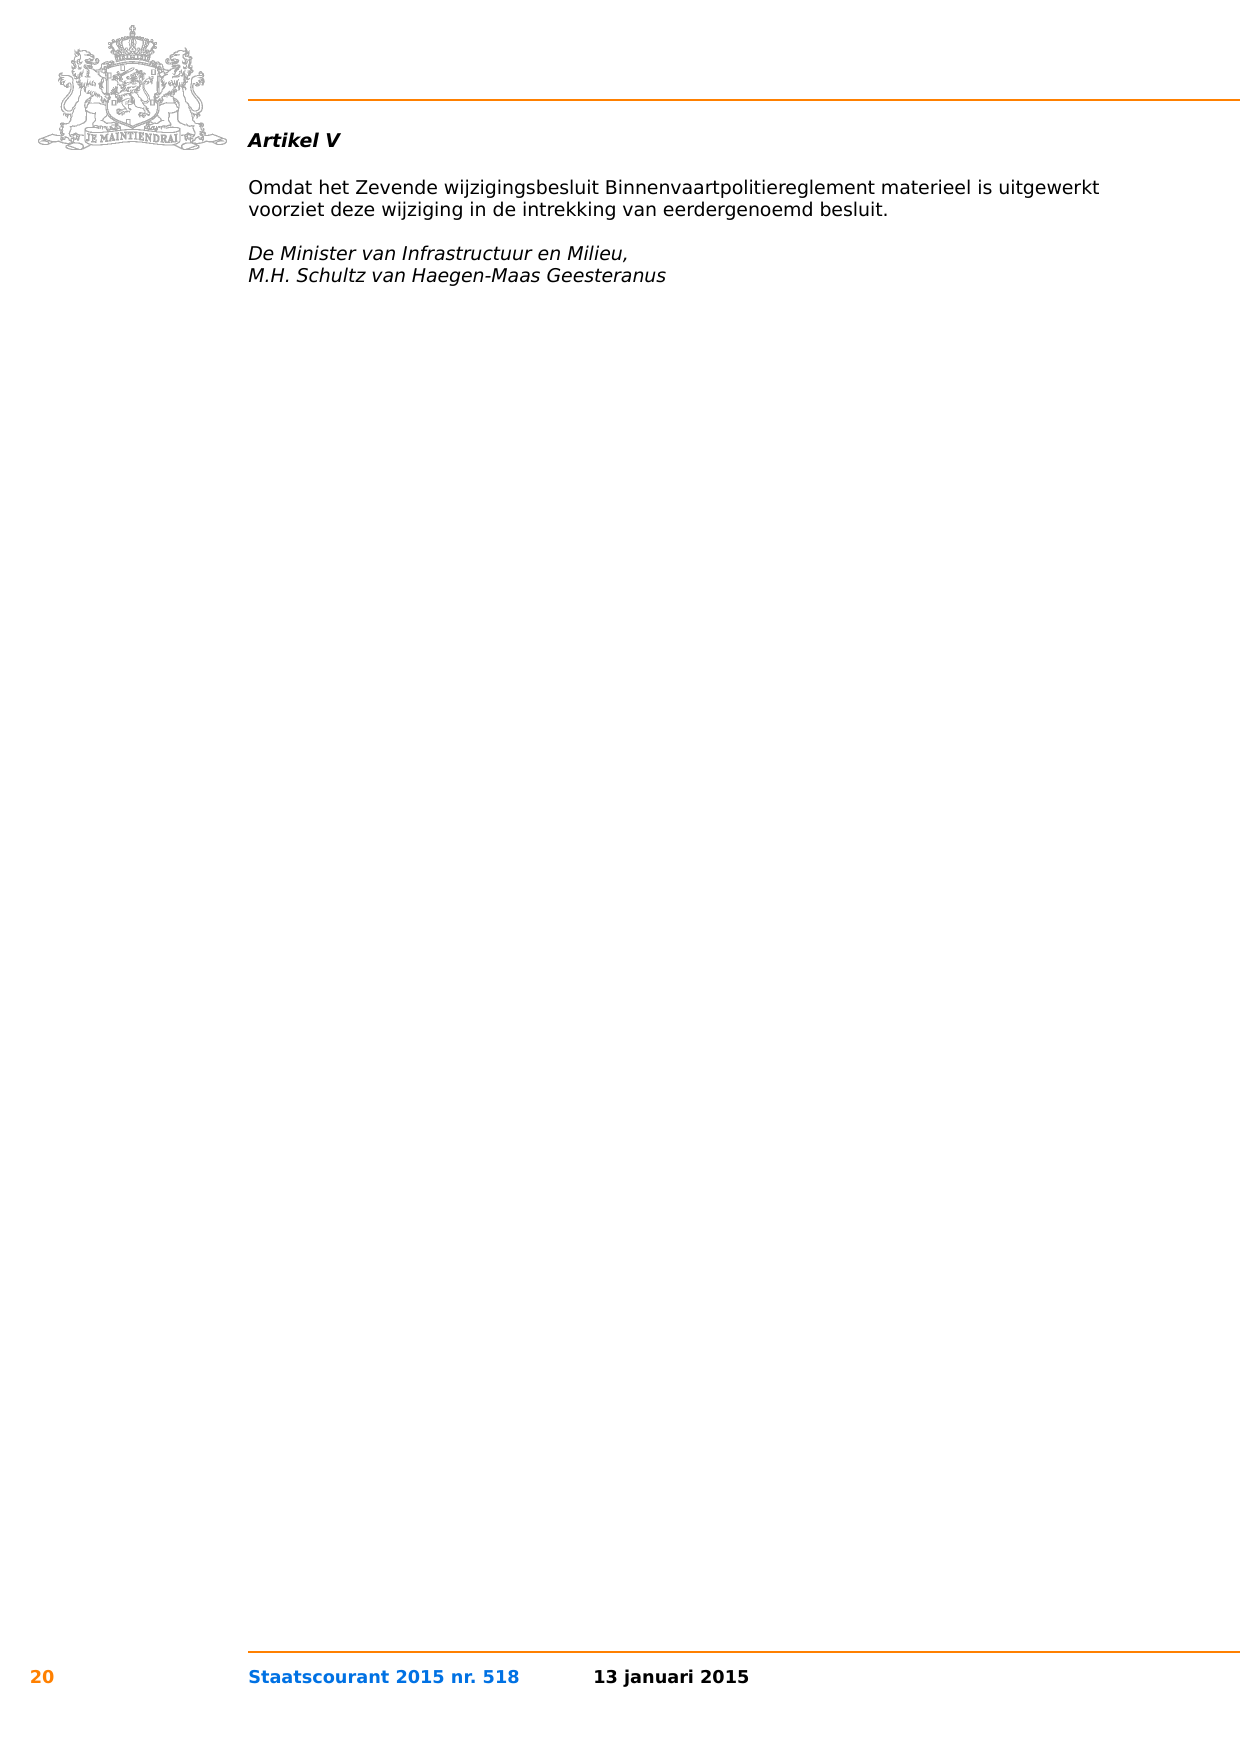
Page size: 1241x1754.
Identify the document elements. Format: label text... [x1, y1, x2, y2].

picture [38, 25, 227, 150]
text De Minister van Infrastructuur en Milieu, M.H. Schultz van Haegen-Maas Geesteranus [248, 243, 1163, 287]
subtitle Artikel V [248, 130, 1163, 152]
text Omdat het Zevende wijzigingsbesluit Binnenvaartpolitiereglement materieel is uitgewerkt voorziet deze wijziging in de intrekking van eerdergenoemd besluit. [248, 177, 1163, 221]
